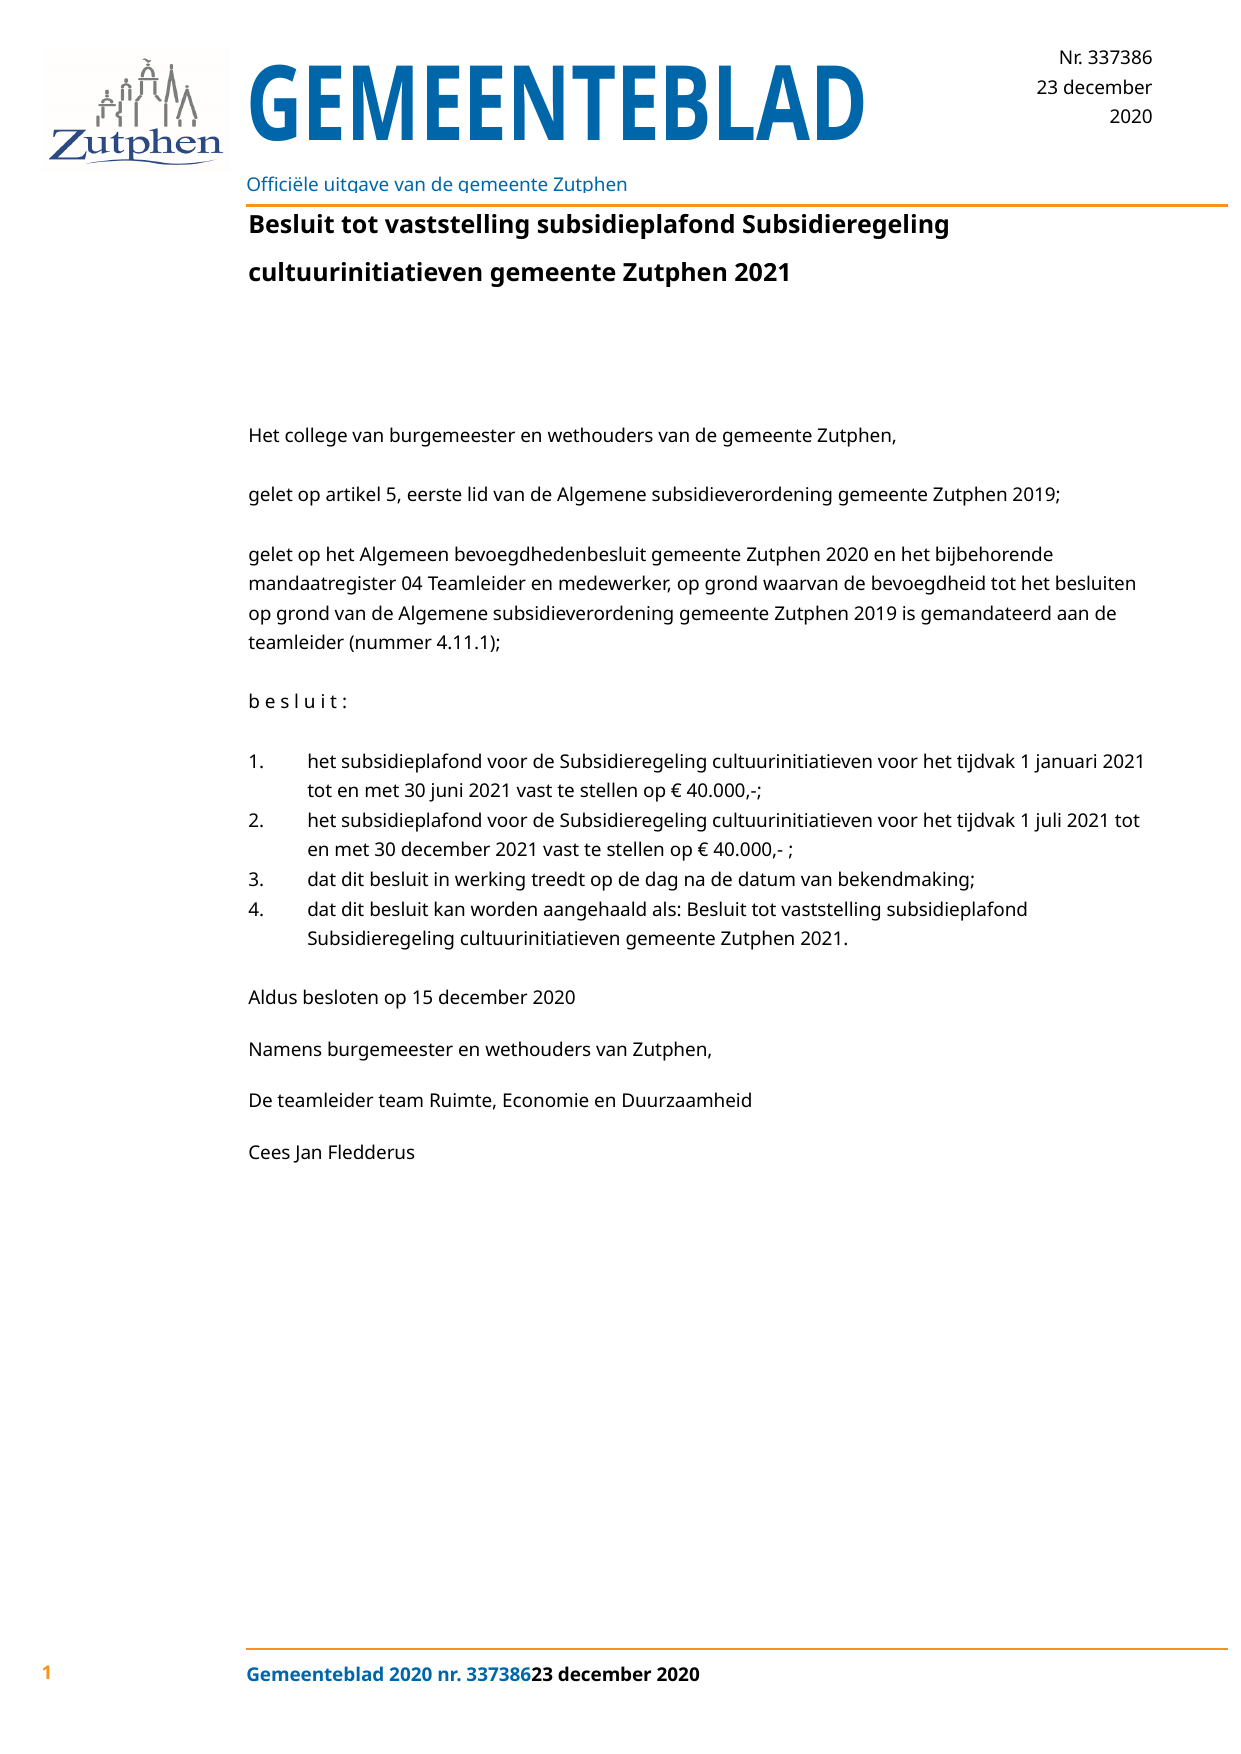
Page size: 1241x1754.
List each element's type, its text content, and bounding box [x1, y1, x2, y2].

text Aldus besloten op 15 december 2020 [248, 984, 1152, 1010]
text gelet op het Algemeen bevoegdhedenbesluit gemeente Zutphen 2020 en het bijbehorende mandaatregister 04 Teamleider en medewerker, op grond waarvan de bevoegdheid tot het besluiten op grond van de Algemene subsidieverordening gemeente Zutphen 2019 is gemandateerd aan de teamleider (nummer 4.11.1); [248, 541, 1152, 655]
text gelet op artikel 5, eerste lid van de Algemene subsidieverordening gemeente Zutphen 2019; [248, 482, 1152, 507]
text De teamleider team Ruimte, Economie en Duurzaamheid [248, 1087, 1152, 1113]
picture [41, 47, 231, 172]
text Cees Jan Fledderus [248, 1139, 1152, 1165]
list dat dit besluit in werking treedt op de dag na de datum van bekendmaking; [248, 866, 1152, 892]
text Besluit tot vaststelling subsidieplafond Subsidieregeling cultuurinitiatieven gemeente Zutphen 2021 [248, 207, 1152, 288]
list het subsidieplafond voor de Subsidieregeling cultuurinitiatieven voor het tijdvak 1 juli 2021 tot en met 30 december 2021 vast te stellen op € 40.000,- ; [248, 807, 1152, 862]
text Het college van burgemeester en wethouders van de gemeente Zutphen, [248, 422, 1152, 448]
list dat dit besluit kan worden aangehaald als: Besluit tot vaststelling subsidieplafond Subsidieregeling cultuurinitiatieven gemeente Zutphen 2021. [248, 896, 1152, 951]
list het subsidieplafond voor de Subsidieregeling cultuurinitiatieven voor het tijdvak 1 januari 2021 tot en met 30 juni 2021 vast te stellen op € 40.000,-; [248, 748, 1152, 803]
text b e s l u i t : [248, 689, 1152, 714]
text Namens burgemeester en wethouders van Zutphen, [248, 1036, 1152, 1062]
